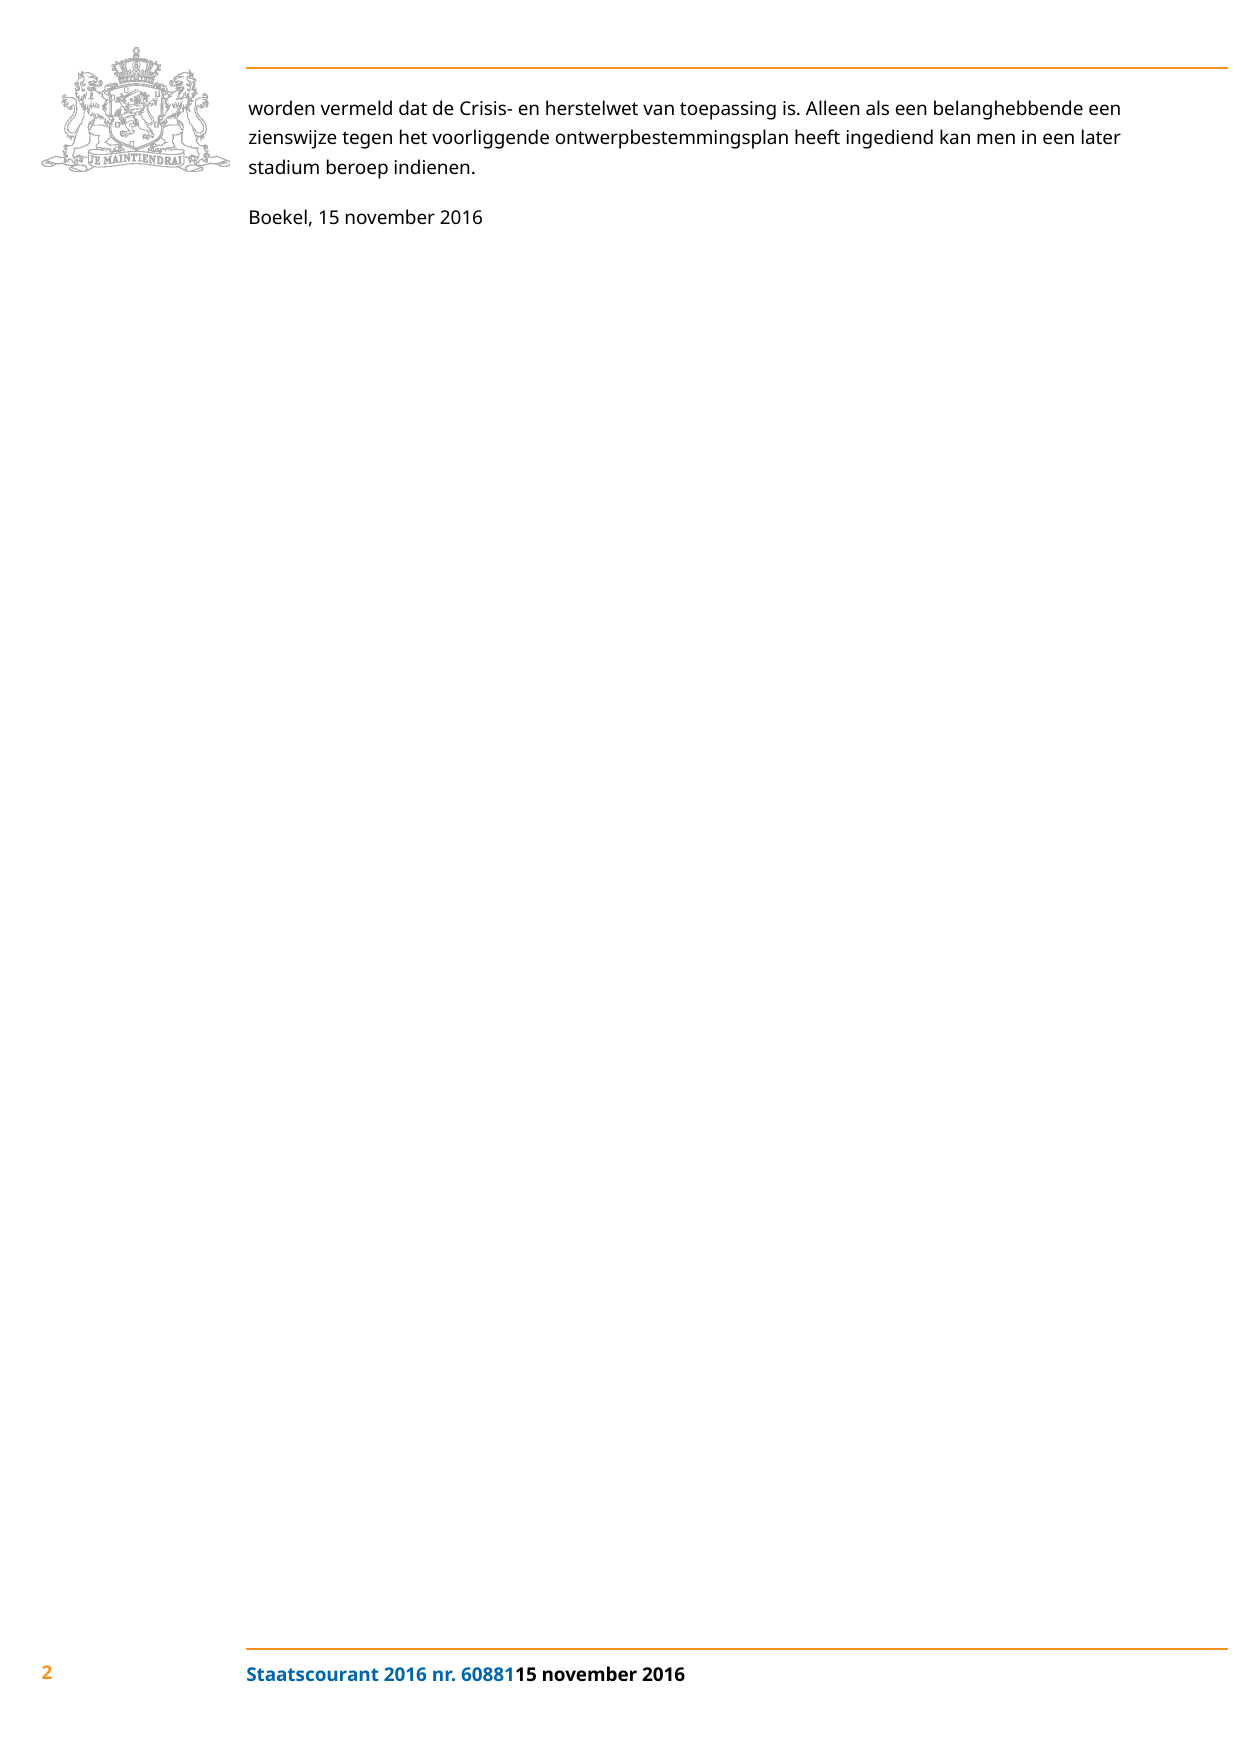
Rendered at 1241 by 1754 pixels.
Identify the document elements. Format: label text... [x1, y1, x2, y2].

picture [41, 47, 231, 172]
text worden vermeld dat de Crisis- en herstelwet van toepassing is. Alleen als een belanghebbende een zienswijze tegen het voorliggende ontwerpbestemmingsplan heeft ingediend kan men in een later stadium beroep indienen. [248, 95, 1152, 180]
text Boekel, 15 november 2016 [248, 204, 1152, 230]
